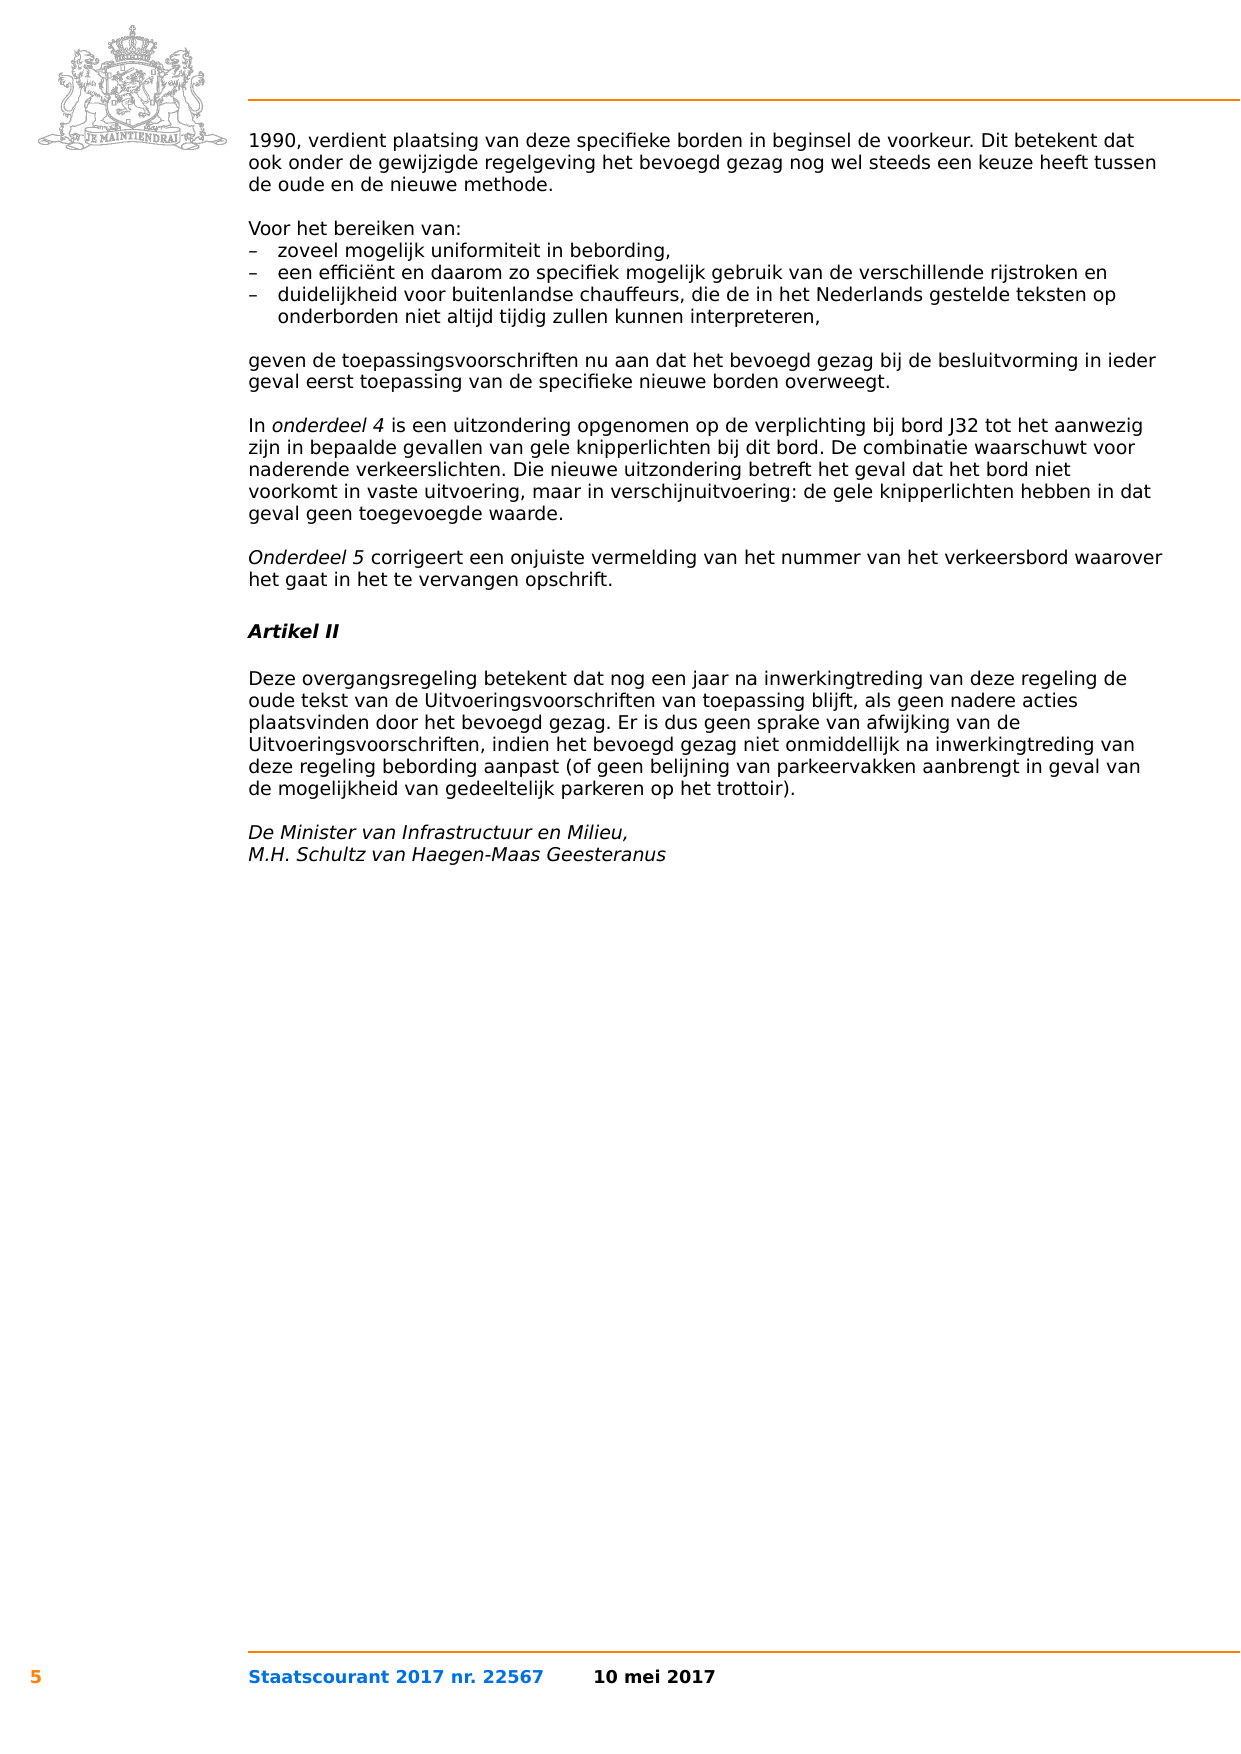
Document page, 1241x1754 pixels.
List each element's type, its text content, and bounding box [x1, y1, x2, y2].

subtitle Artikel II [248, 621, 1163, 643]
text – een efficiënt en daarom zo specifiek mogelijk gebruik van de verschillende rijstroken en [248, 262, 1163, 284]
text Deze overgangsregeling betekent dat nog een jaar na inwerkingtreding van deze regeling de oude tekst van de Uitvoeringsvoorschriften van toepassing blijft, als geen nadere acties plaatsvinden door het bevoegd gezag. Er is dus geen sprake van afwijking van de Uitvoeringsvoorschriften, indien het bevoegd gezag niet onmiddellijk na inwerkingtreding van deze regeling bebording aanpast (of geen belijning van parkeervakken aanbrengt in geval van de mogelijkheid van gedeeltelijk parkeren op het trottoir). [248, 668, 1163, 800]
text Onderdeel 5 corrigeert een onjuiste vermelding van het nummer van het verkeersbord waarover het gaat in het te vervangen opschrift. [248, 547, 1163, 591]
picture [38, 25, 227, 150]
text geven de toepassingsvoorschriften nu aan dat het bevoegd gezag bij de besluitvorming in ieder geval eerst toepassing van de specifieke nieuwe borden overweegt. [248, 349, 1163, 393]
text – duidelijkheid voor buitenlandse chauffeurs, die de in het Nederlands gestelde teksten op onderborden niet altijd tijdig zullen kunnen interpreteren, [248, 284, 1163, 328]
text In onderdeel 4 is een uitzondering opgenomen op de verplichting bij bord J32 tot het aanwezig zijn in bepaalde gevallen van gele knipperlichten bij dit bord. De combinatie waarschuwt voor naderende verkeerslichten. Die nieuwe uitzondering betreft het geval dat het bord niet voorkomt in vaste uitvoering, maar in verschijnuitvoering: de gele knipperlichten hebben in dat geval geen toegevoegde waarde. [248, 415, 1163, 525]
text De Minister van Infrastructuur en Milieu, M.H. Schultz van Haegen-Maas Geesteranus [248, 822, 1163, 866]
text Voor het bereiken van: [248, 218, 1163, 240]
text – zoveel mogelijk uniformiteit in bebording, [248, 240, 1163, 262]
text 1990, verdient plaatsing van deze specifieke borden in beginsel de voorkeur. Dit betekent dat ook onder de gewijzigde regelgeving het bevoegd gezag nog wel steeds een keuze heeft tussen de oude en de nieuwe methode. [248, 130, 1163, 196]
